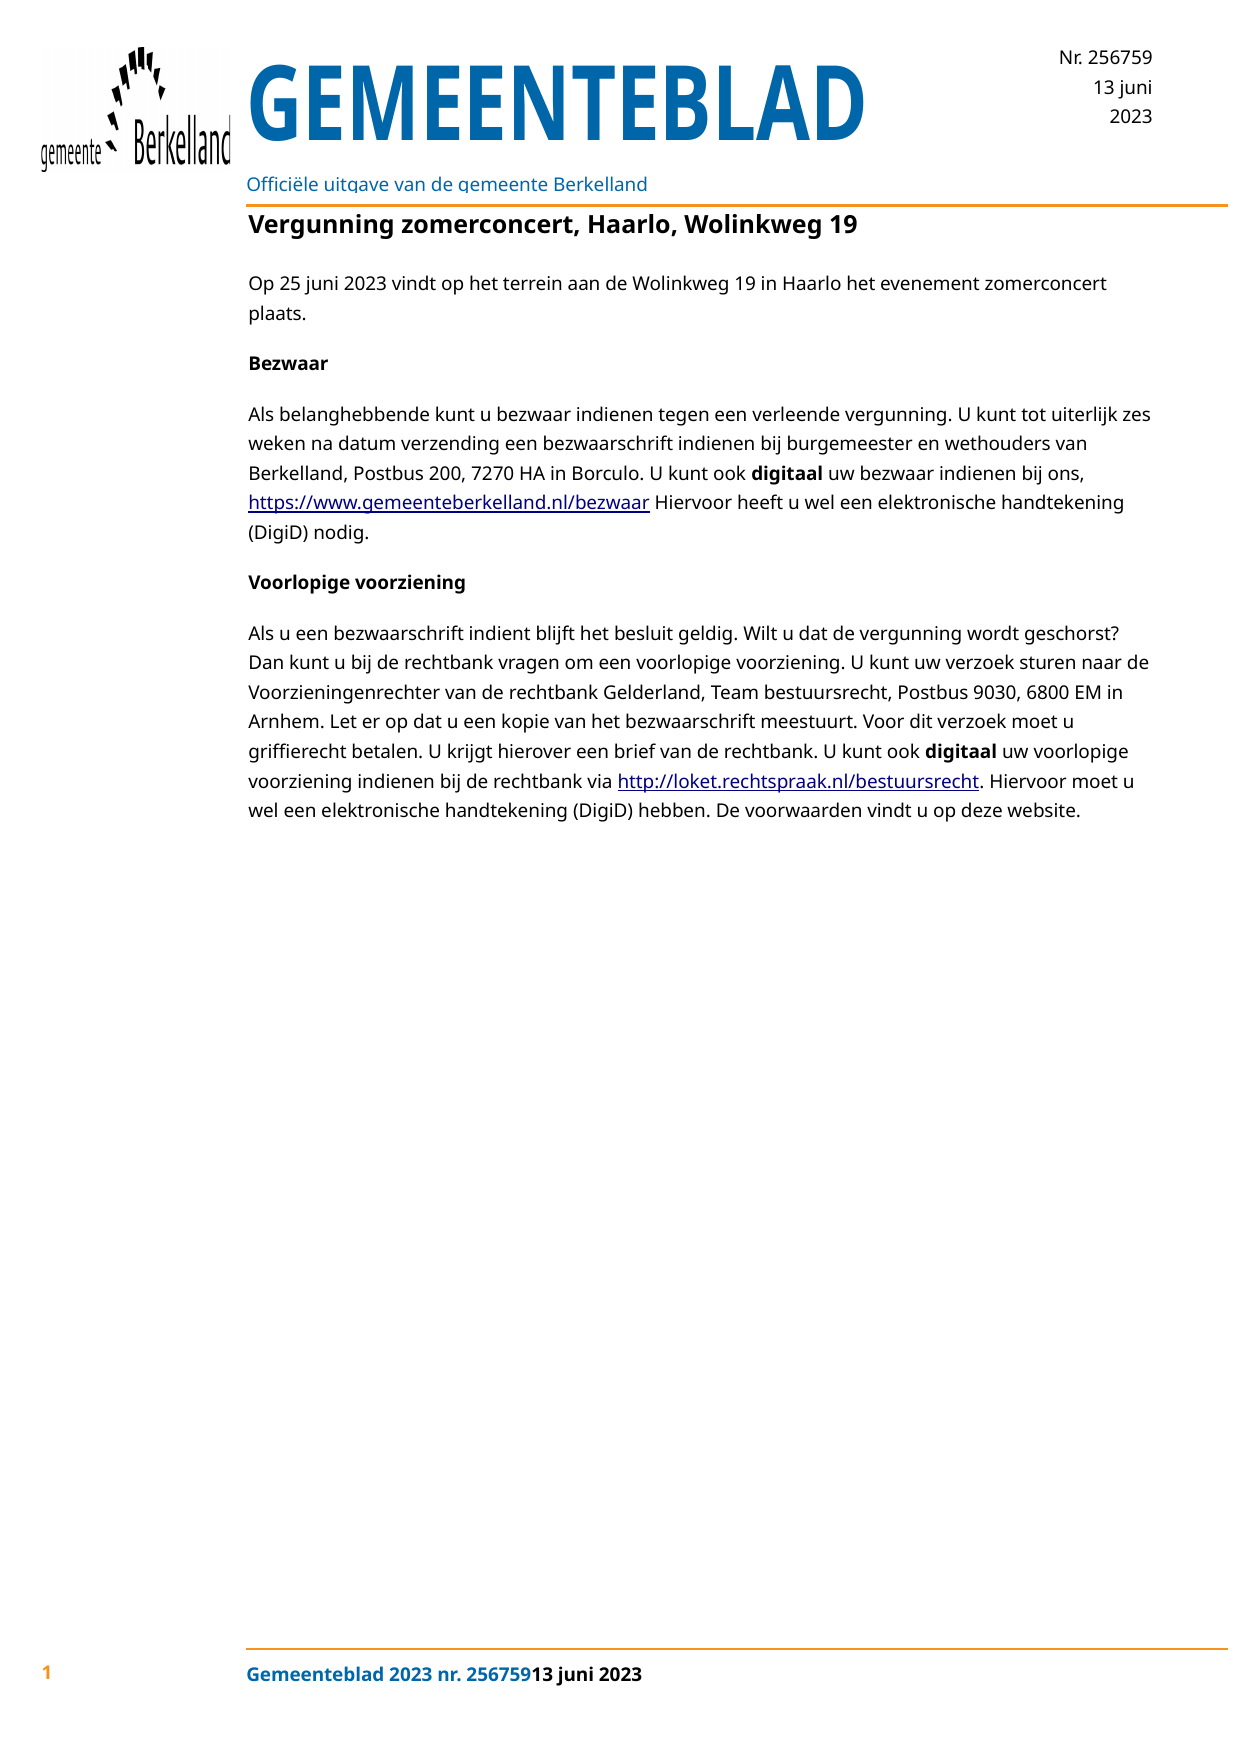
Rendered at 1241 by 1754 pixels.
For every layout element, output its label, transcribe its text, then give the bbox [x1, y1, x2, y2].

picture [41, 47, 231, 172]
text Op 25 juni 2023 vindt op het terrein aan de Wolinkweg 19 in Haarlo het evenement zomerconcert plaats. [248, 270, 1152, 326]
text Vergunning zomerconcert, Haarlo, Wolinkweg 19 [248, 207, 1152, 241]
text Als belanghebbende kunt u bezwaar indienen tegen een verleende vergunning. U kunt tot uiterlijk zes weken na datum verzending een bezwaarschrift indienen bij burgemeester en wethouders van Berkelland, Postbus 200, 7270 HA in Borculo. U kunt ook digitaal uw bezwaar indienen bij ons, https://www.gemeenteberkelland.nl/bezwaar Hiervoor heeft u wel een elektronische handtekening (DigiD) nodig. [248, 401, 1152, 545]
text Als u een bezwaarschrift indient blijft het besluit geldig. Wilt u dat de vergunning wordt geschorst? Dan kunt u bij de rechtbank vragen om een voorlopige voorziening. U kunt uw verzoek sturen naar de Voorzieningenrechter van de rechtbank Gelderland, Team bestuursrecht, Postbus 9030, 6800 EM in Arnhem. Let er op dat u een kopie van het bezwaarschrift meestuurt. Voor dit verzoek moet u griffierecht betalen. U krijgt hierover een brief van de rechtbank. U kunt ook digitaal uw voorlopige voorziening indienen bij de rechtbank via http://loket.rechtspraak.nl/bestuursrecht. Hiervoor moet u wel een elektronische handtekening (DigiD) hebben. De voorwaarden vindt u op deze website. [248, 620, 1152, 823]
text Voorlopige voorziening [248, 569, 1152, 595]
text Bezwaar [248, 350, 1152, 376]
